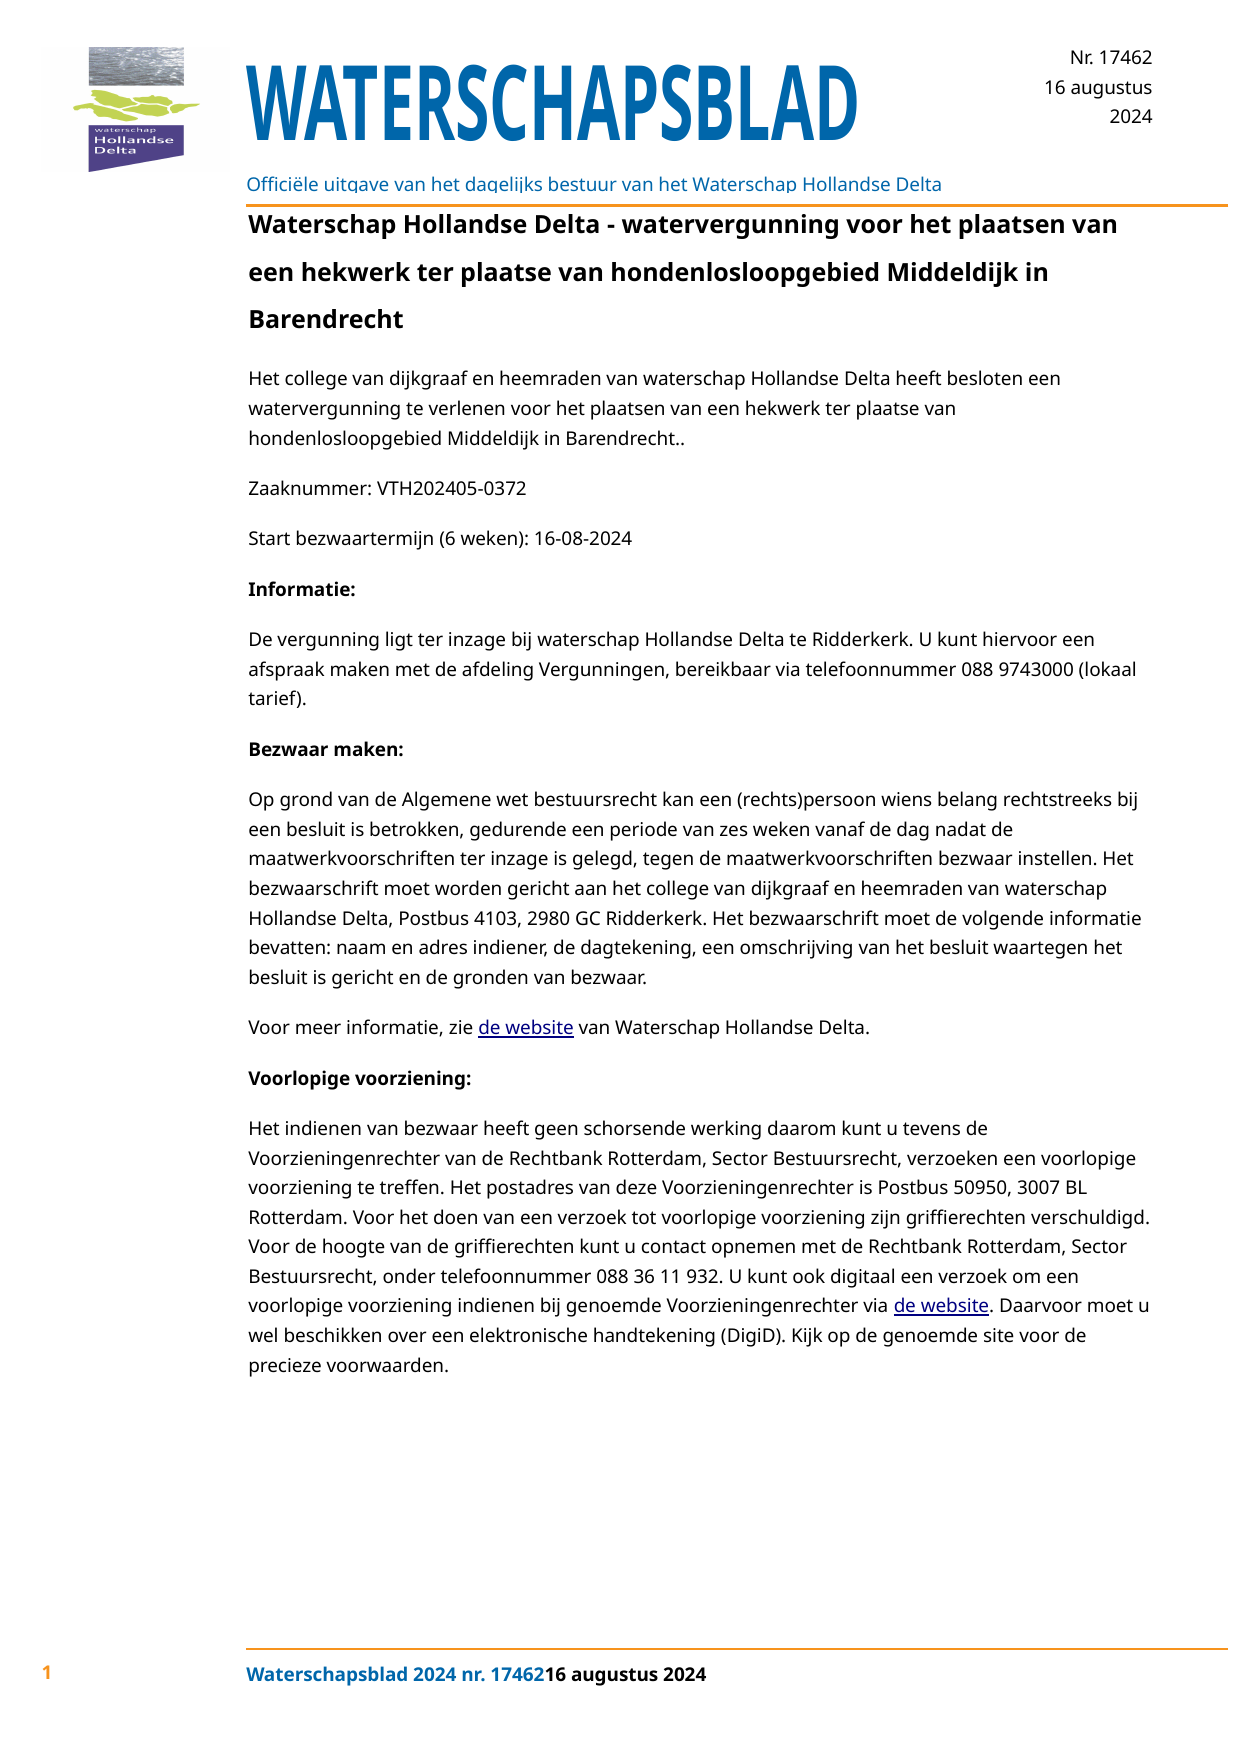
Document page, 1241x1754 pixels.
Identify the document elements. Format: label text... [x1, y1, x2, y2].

text Waterschap Hollandse Delta - watervergunning voor het plaatsen van een hekwerk ter plaatse van hondenlosloopgebied Middeldijk in Barendrecht [248, 207, 1152, 336]
text Start bezwaartermijn (6 weken): 16-08-2024 [248, 526, 1152, 551]
text Het indienen van bezwaar heeft geen schorsende werking daarom kunt u tevens de Voorzieningenrechter van de Rechtbank Rotterdam, Sector Bestuursrecht, verzoeken een voorlopige voorziening te treffen. Het postadres van deze Voorzieningenrechter is Postbus 50950, 3007 BL Rotterdam. Voor het doen van een verzoek tot voorlopige voorziening zijn griffierechten verschuldigd. Voor de hoogte van de griffierechten kunt u contact opnemen met de Rechtbank Rotterdam, Sector Bestuursrecht, onder telefoonnummer 088 36 11 932. U kunt ook digitaal een verzoek om een voorlopige voorziening indienen bij genoemde Voorzieningenrechter via de website. Daarvoor moet u wel beschikken over een elektronische handtekening (DigiD). Kijk op de genoemde site voor de precieze voorwaarden. [248, 1115, 1152, 1377]
text Het college van dijkgraaf en heemraden van waterschap Hollandse Delta heeft besloten een watervergunning te verlenen voor het plaatsen van een hekwerk ter plaatse van hondenlosloopgebied Middeldijk in Barendrecht.. [248, 366, 1152, 450]
picture [41, 47, 231, 172]
text Voor meer informatie, zie de website van Waterschap Hollandse Delta. [248, 1014, 1152, 1040]
text Bezwaar maken: [248, 736, 1152, 762]
text Zaaknummer: VTH202405-0372 [248, 475, 1152, 501]
text Op grond van de Algemene wet bestuursrecht kan een (rechts)persoon wiens belang rechtstreeks bij een besluit is betrokken, gedurende een periode van zes weken vanaf de dag nadat de maatwerkvoorschriften ter inzage is gelegd, tegen de maatwerkvoorschriften bezwaar instellen. Het bezwaarschrift moet worden gericht aan het college van dijkgraaf en heemraden van waterschap Hollandse Delta, Postbus 4103, 2980 GC Ridderkerk. Het bezwaarschrift moet de volgende informatie bevatten: naam en adres indiener, de dagtekening, een omschrijving van het besluit waartegen het besluit is gericht en de gronden van bezwaar. [248, 786, 1152, 989]
text Voorlopige voorziening: [248, 1065, 1152, 1090]
text Informatie: [248, 576, 1152, 602]
text De vergunning ligt ter inzage bij waterschap Hollandse Delta te Ridderkerk. U kunt hiervoor een afspraak maken met de afdeling Vergunningen, bereikbaar via telefoonnummer 088 9743000 (lokaal tarief). [248, 626, 1152, 711]
